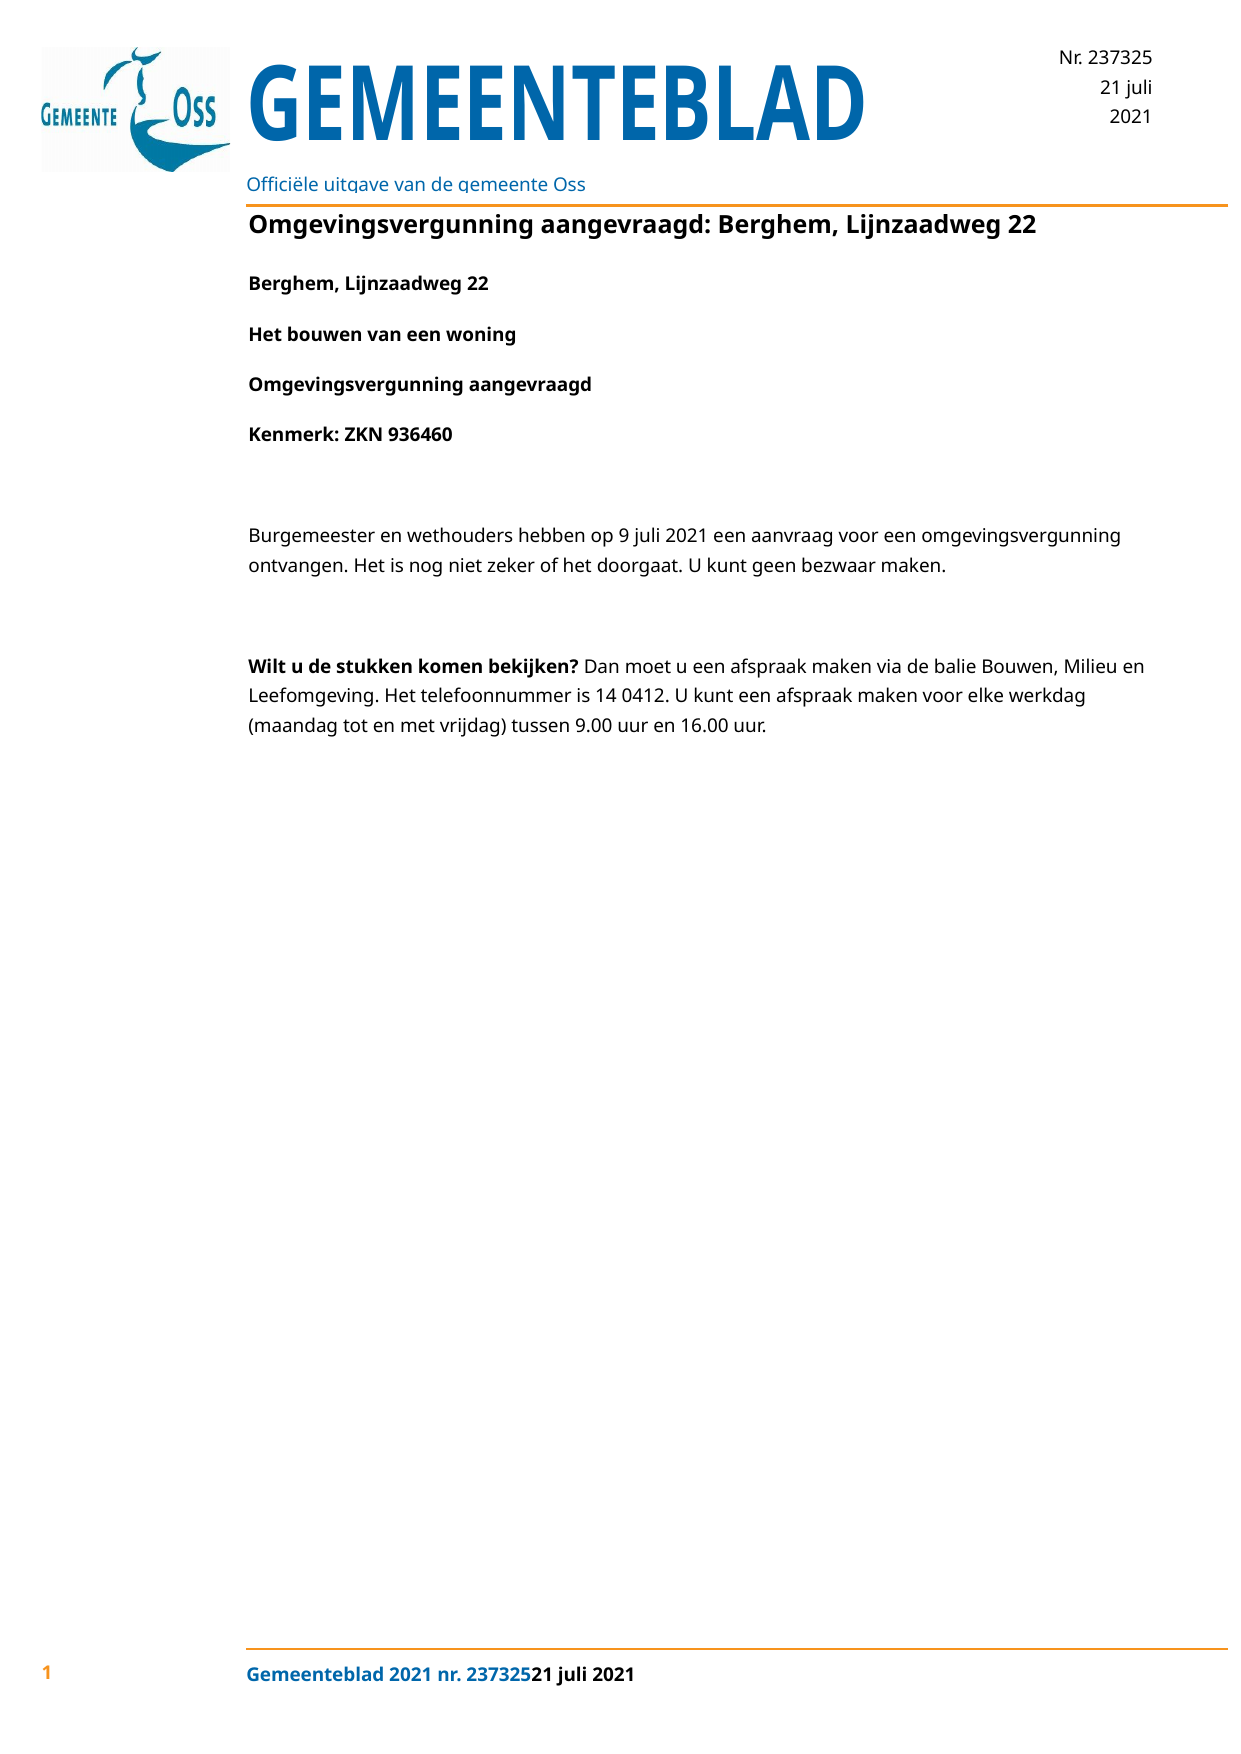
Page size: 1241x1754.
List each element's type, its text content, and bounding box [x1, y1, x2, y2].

text Wilt u de stukken komen bekijken? Dan moet u een afspraak maken via de balie Bouwen, Milieu en Leefomgeving. Het telefoonnummer is 14 0412. U kunt een afspraak maken voor elke werkdag (maandag tot en met vrijdag) tussen 9.00 uur en 16.00 uur. [248, 653, 1152, 738]
text Omgevingsvergunning aangevraagd: Berghem, Lijnzaadweg 22 [248, 207, 1152, 241]
picture [41, 47, 231, 172]
text Omgevingsvergunning aangevraagd [248, 371, 1152, 397]
text Kenmerk: ZKN 936460 [248, 422, 1152, 447]
text Het bouwen van een woning [248, 321, 1152, 346]
text Berghem, Lijnzaadweg 22 [248, 270, 1152, 296]
text Burgemeester en wethouders hebben op 9 juli 2021 een aanvraag voor een omgevingsvergunning ontvangen. Het is nog niet zeker of het doorgaat. U kunt geen bezwaar maken. [248, 522, 1152, 578]
